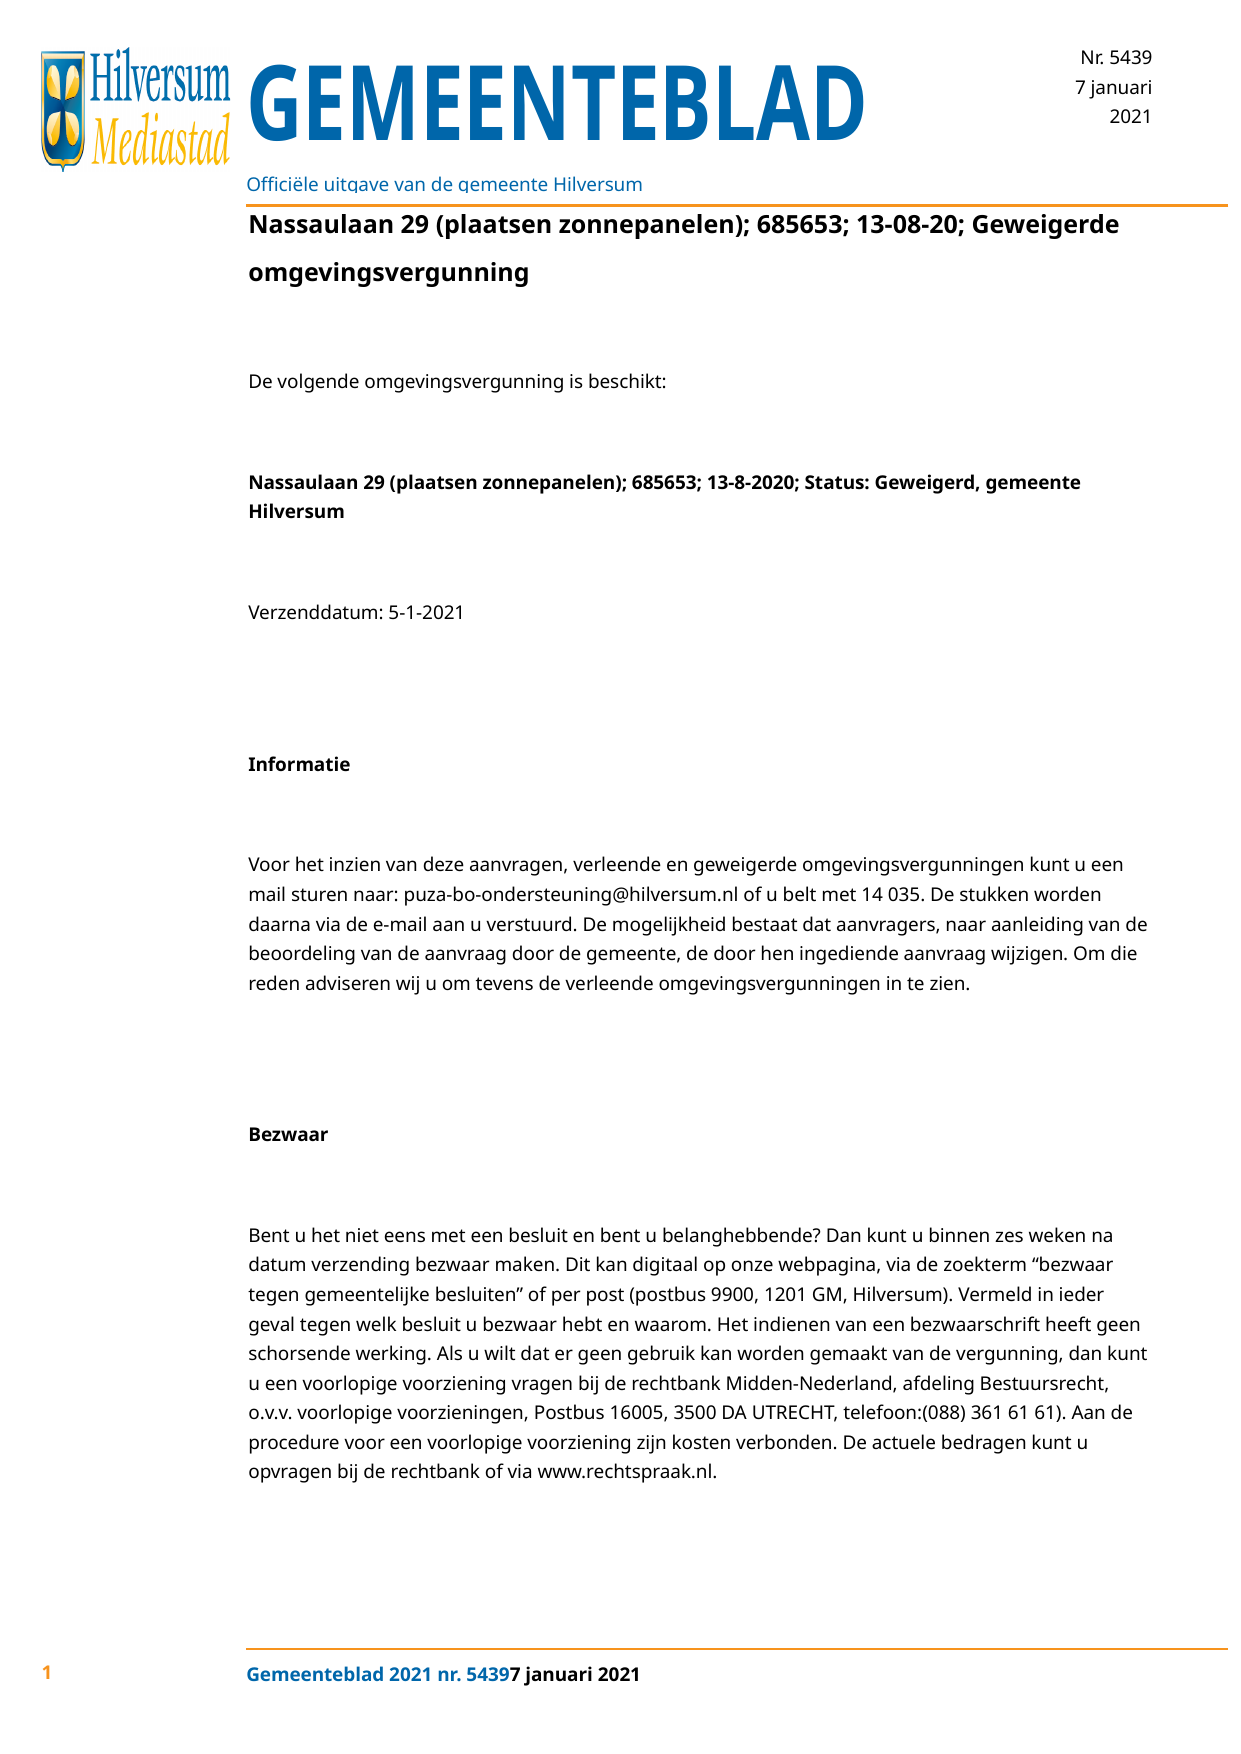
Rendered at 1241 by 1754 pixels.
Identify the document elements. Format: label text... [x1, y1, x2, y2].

text De volgende omgevingsvergunning is beschikt: [248, 368, 1152, 394]
text Nassaulaan 29 (plaatsen zonnepanelen); 685653; 13-08-20; Geweigerde omgevingsvergunning [248, 207, 1152, 288]
text Informatie [248, 751, 1152, 777]
text Bent u het niet eens met een besluit en bent u belanghebbende? Dan kunt u binnen zes weken na datum verzending bezwaar maken. Dit kan digitaal op onze webpagina, via de zoekterm “bezwaar tegen gemeentelijke besluiten” of per post (postbus 9900, 1201 GM, Hilversum). Vermeld in ieder geval tegen welk besluit u bezwaar hebt en waarom. Het indienen van een bezwaarschrift heeft geen schorsende werking. Als u wilt dat er geen gebruik kan worden gemaakt van de vergunning, dan kunt u een voorlopige voorziening vragen bij de rechtbank Midden-Nederland, afdeling Bestuursrecht, o.v.v. voorlopige voorzieningen, Postbus 16005, 3500 DA UTRECHT, telefoon:(088) 361 61 61). Aan de procedure voor een voorlopige voorziening zijn kosten verbonden. De actuele bedragen kunt u opvragen bij de rechtbank of via www.rechtspraak.nl. [248, 1222, 1152, 1484]
text Nassaulaan 29 (plaatsen zonnepanelen); 685653; 13-8-2020; Status: Geweigerd, gemeente Hilversum [248, 469, 1152, 524]
text Voor het inzien van deze aanvragen, verleende en geweigerde omgevingsvergunningen kunt u een mail sturen naar: puza-bo-ondersteuning@hilversum.nl of u belt met 14 035. De stukken worden daarna via de e-mail aan u verstuurd. De mogelijkheid bestaat dat aanvragers, naar aanleiding van de beoordeling van de aanvraag door de gemeente, de door hen ingediende aanvraag wijzigen. Om die reden adviseren wij u om tevens de verleende omgevingsvergunningen in te zien. [248, 852, 1152, 996]
text Verzenddatum: 5-1-2021 [248, 599, 1152, 625]
text Bezwaar [248, 1121, 1152, 1147]
picture [41, 47, 231, 172]
